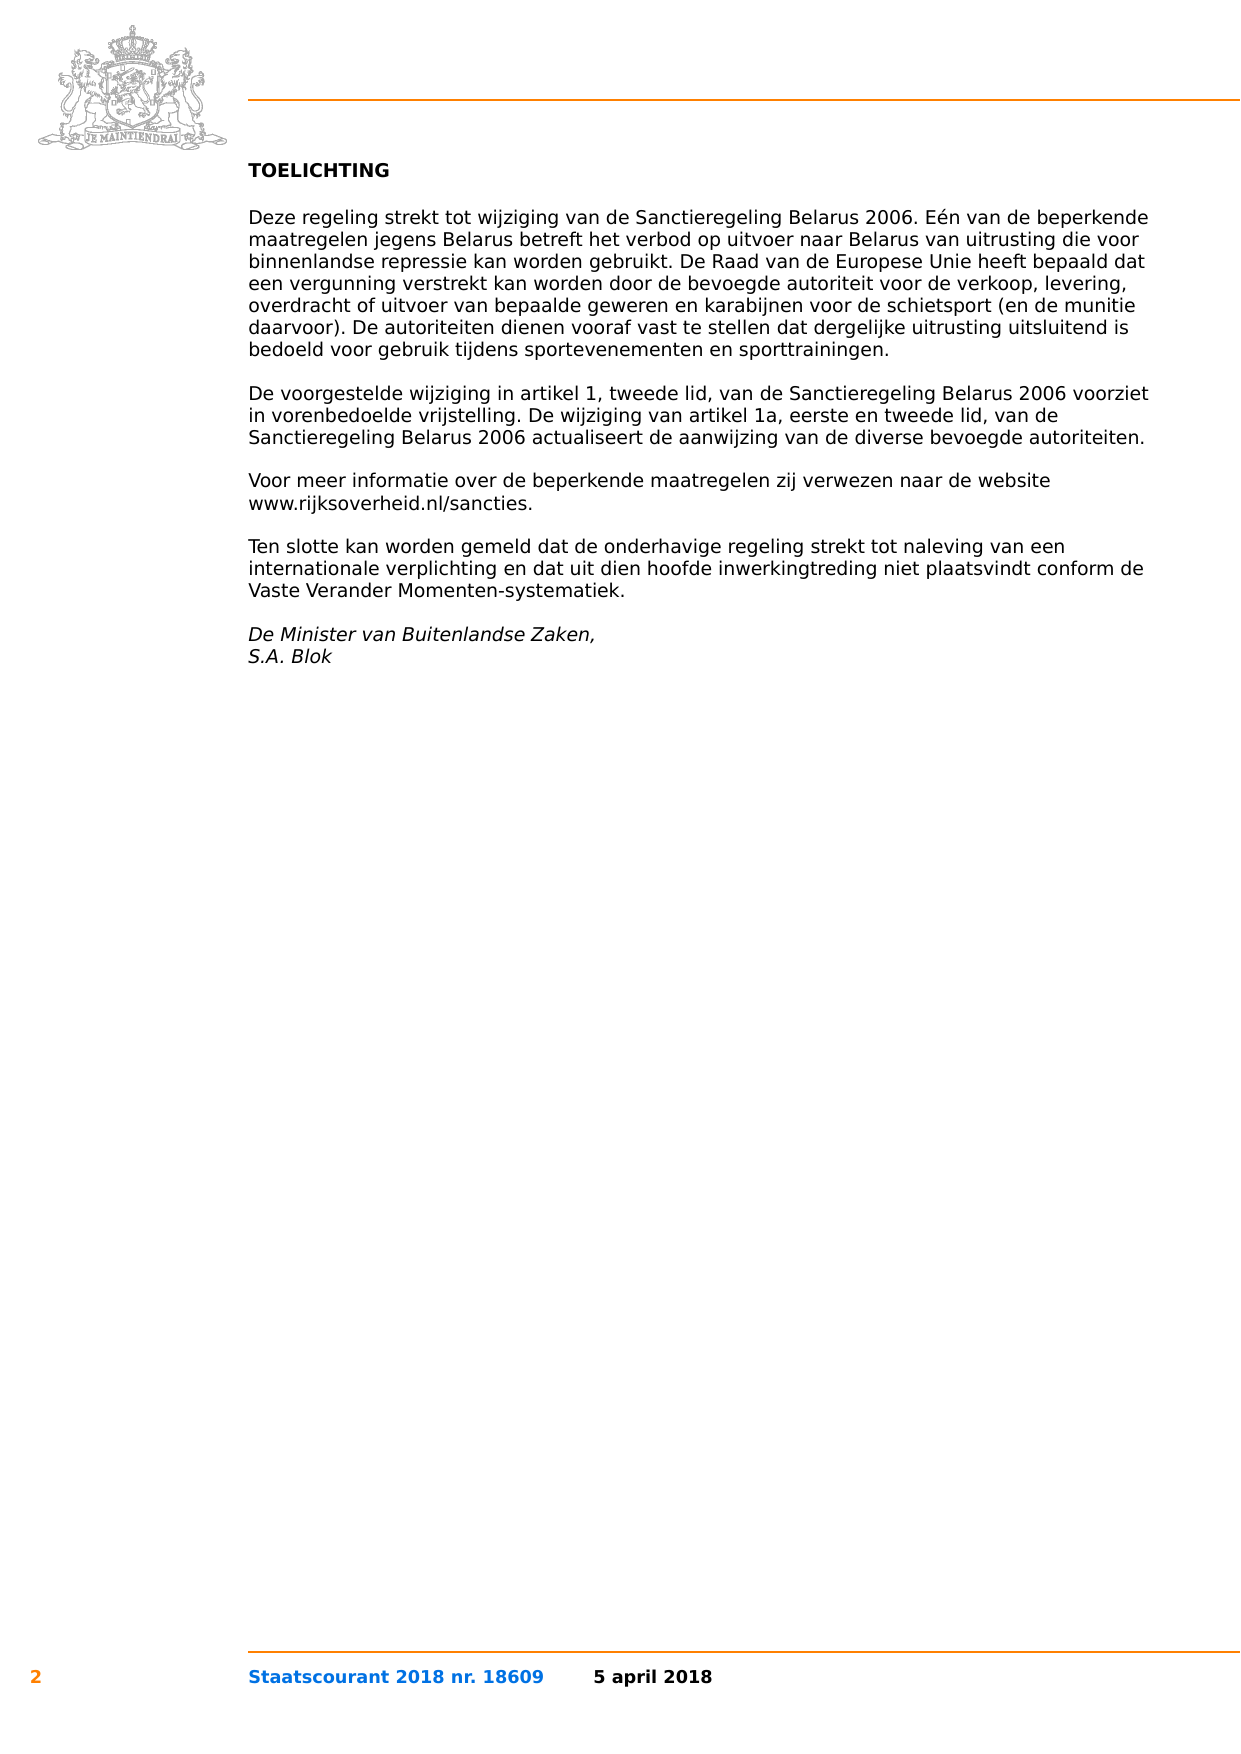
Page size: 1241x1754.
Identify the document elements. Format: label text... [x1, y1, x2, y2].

picture [38, 25, 227, 150]
text Ten slotte kan worden gemeld dat de onderhavige regeling strekt tot naleving van een internationale verplichting en dat uit dien hoofde inwerkingtreding niet plaatsvindt conform de Vaste Verander Momenten-systematiek. [248, 536, 1163, 602]
text Deze regeling strekt tot wijziging van de Sanctieregeling Belarus 2006. Eén van de beperkende maatregelen jegens Belarus betreft het verbod op uitvoer naar Belarus van uitrusting die voor binnenlandse repressie kan worden gebruikt. De Raad van de Europese Unie heeft bepaald dat een vergunning verstrekt kan worden door de bevoegde autoriteit voor de verkoop, levering, overdracht of uitvoer van bepaalde geweren en karabijnen voor de schietsport (en de munitie daarvoor). De autoriteiten dienen vooraf vast te stellen dat dergelijke uitrusting uitsluitend is bedoeld voor gebruik tijdens sportevenementen en sporttrainingen. [248, 207, 1163, 361]
text Voor meer informatie over de beperkende maatregelen zij verwezen naar de website www.rijksoverheid.nl/sancties. [248, 470, 1163, 514]
text De Minister van Buitenlandse Zaken, S.A. Blok [248, 624, 1163, 668]
text De voorgestelde wijziging in artikel 1, tweede lid, van de Sanctieregeling Belarus 2006 voorziet in vorenbedoelde vrijstelling. De wijziging van artikel 1a, eerste en tweede lid, van de Sanctieregeling Belarus 2006 actualiseert de aanwijzing van de diverse bevoegde autoriteiten. [248, 383, 1163, 448]
subtitle TOELICHTING [248, 160, 1163, 182]
